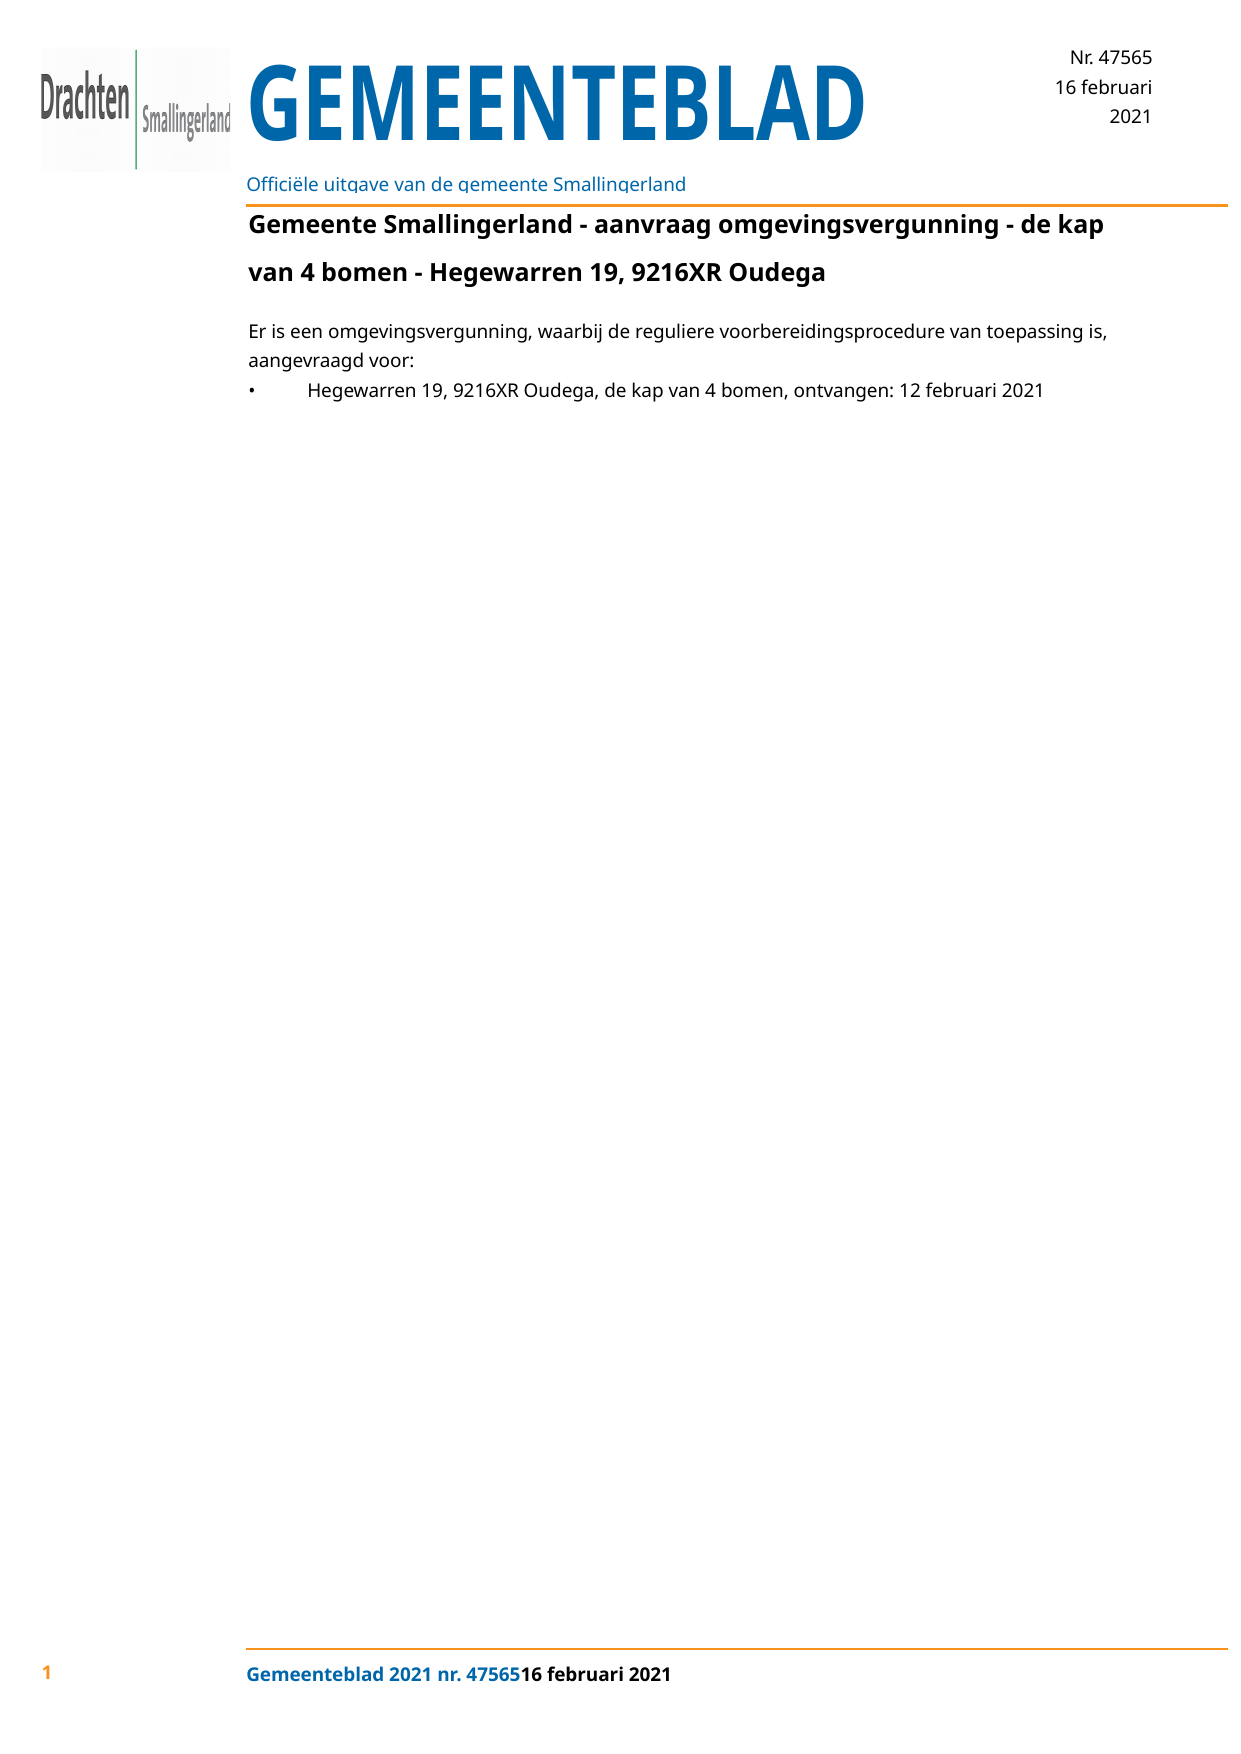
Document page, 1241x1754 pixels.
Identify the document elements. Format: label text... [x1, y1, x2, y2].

text Gemeente Smallingerland - aanvraag omgevingsvergunning - de kap van 4 bomen - Hegewarren 19, 9216XR Oudega [248, 207, 1152, 288]
text Er is een omgevingsvergunning, waarbij de reguliere voorbereidingsprocedure van toepassing is, aangevraagd voor: [248, 318, 1152, 373]
list Hegewarren 19, 9216XR Oudega, de kap van 4 bomen, ontvangen: 12 februari 2021 [248, 377, 1152, 403]
picture [41, 47, 231, 172]
